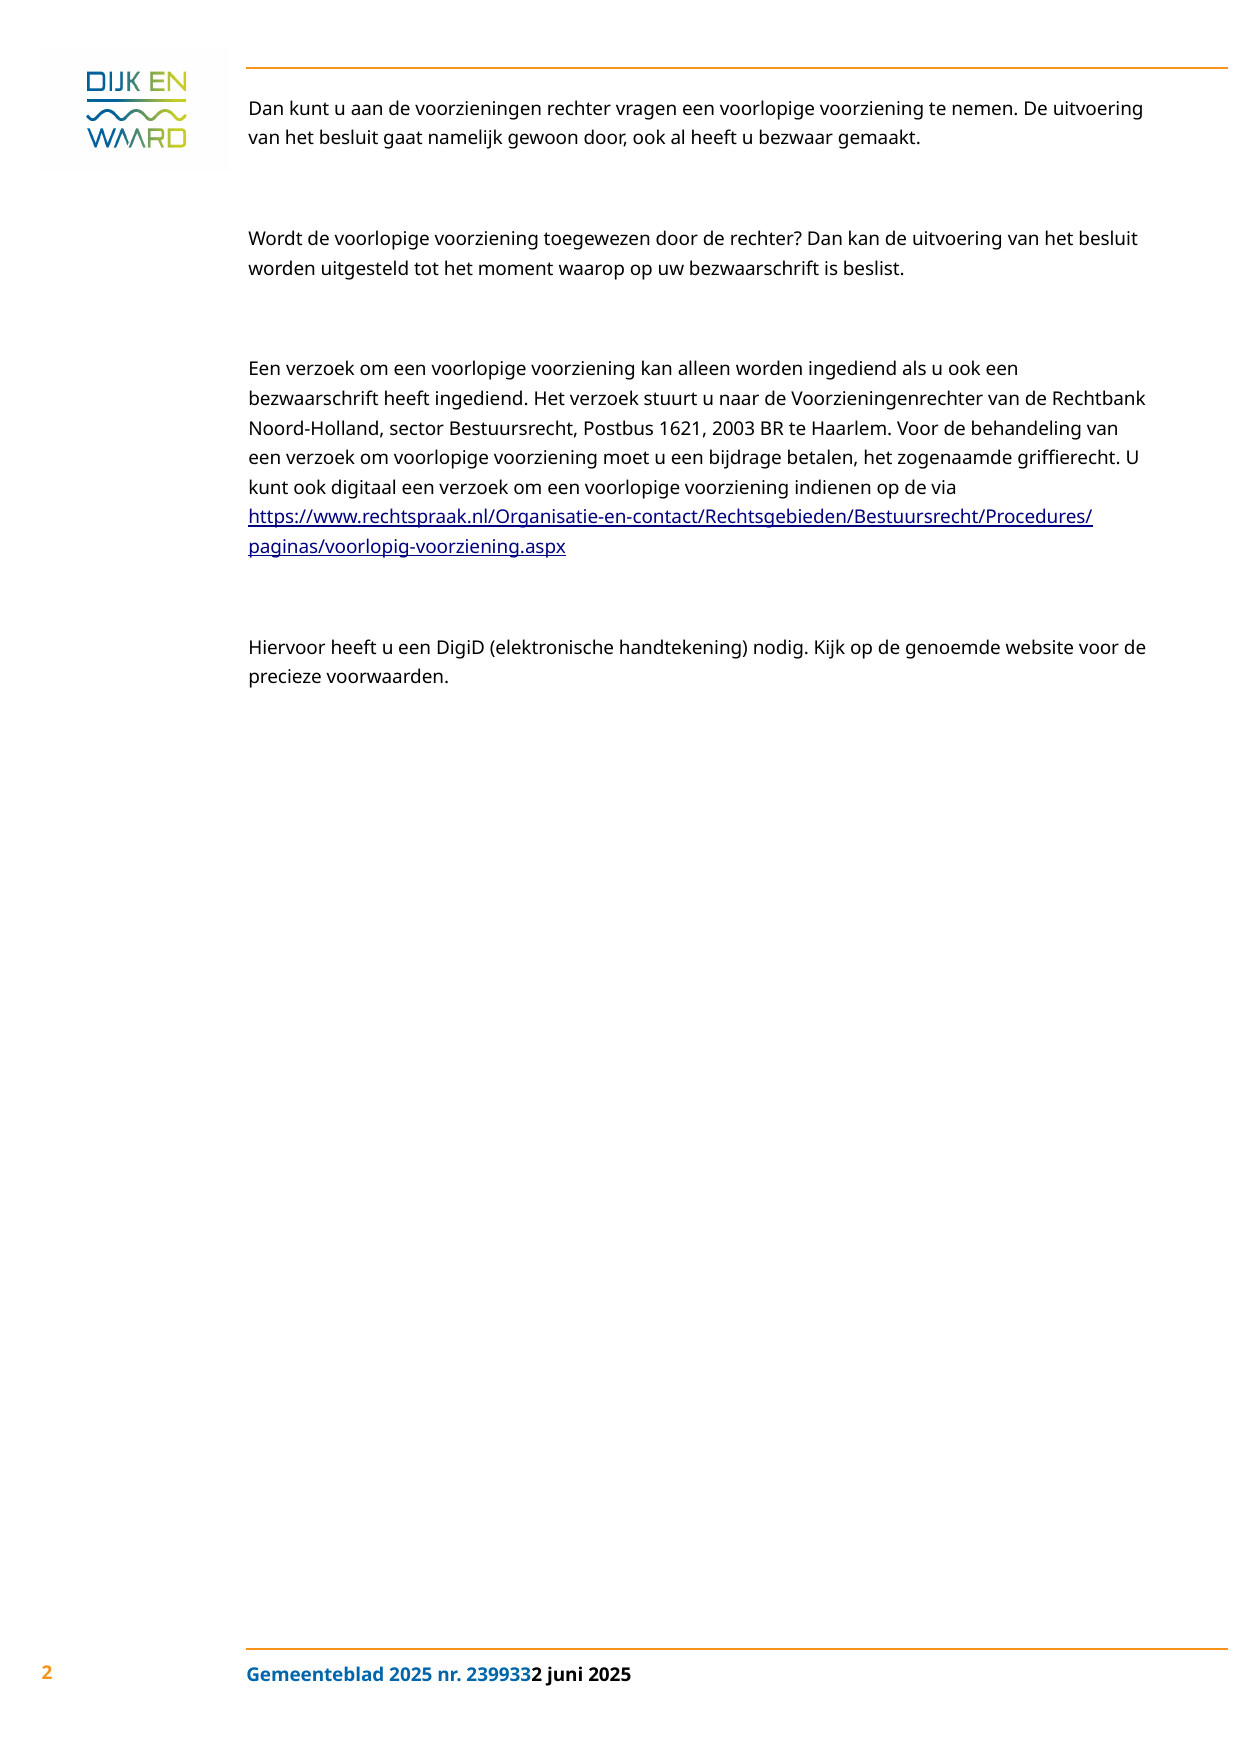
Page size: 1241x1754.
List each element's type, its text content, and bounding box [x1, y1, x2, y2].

text Dan kunt u aan de voorzieningen rechter vragen een voorlopige voorziening te nemen. De uitvoering van het besluit gaat namelijk gewoon door, ook al heeft u bezwaar gemaakt. [248, 95, 1152, 150]
text Wordt de voorlopige voorziening toegewezen door de rechter? Dan kan de uitvoering van het besluit worden uitgesteld tot het moment waarop op uw bezwaarschrift is beslist. [248, 225, 1152, 281]
text Hiervoor heeft u een DigiD (elektronische handtekening) nodig. Kijk op de genoemde website voor de precieze voorwaarden. [248, 634, 1152, 689]
text Een verzoek om een voorlopige voorziening kan alleen worden ingediend als u ook een bezwaarschrift heeft ingediend. Het verzoek stuurt u naar de Voorzieningenrechter van de Rechtbank Noord-Holland, sector Bestuursrecht, Postbus 1621, 2003 BR te Haarlem. Voor de behandeling van een verzoek om voorlopige voorziening moet u een bijdrage betalen, het zogenaamde griffierecht. U kunt ook digitaal een verzoek om een voorlopige voorziening indienen op de via https://www.rechtspraak.nl/Organisatie-en-contact/Rechtsgebieden/Bestuursrecht/Procedures/paginas/voorlopig-voorziening.aspx [248, 356, 1152, 559]
picture [41, 47, 231, 172]
